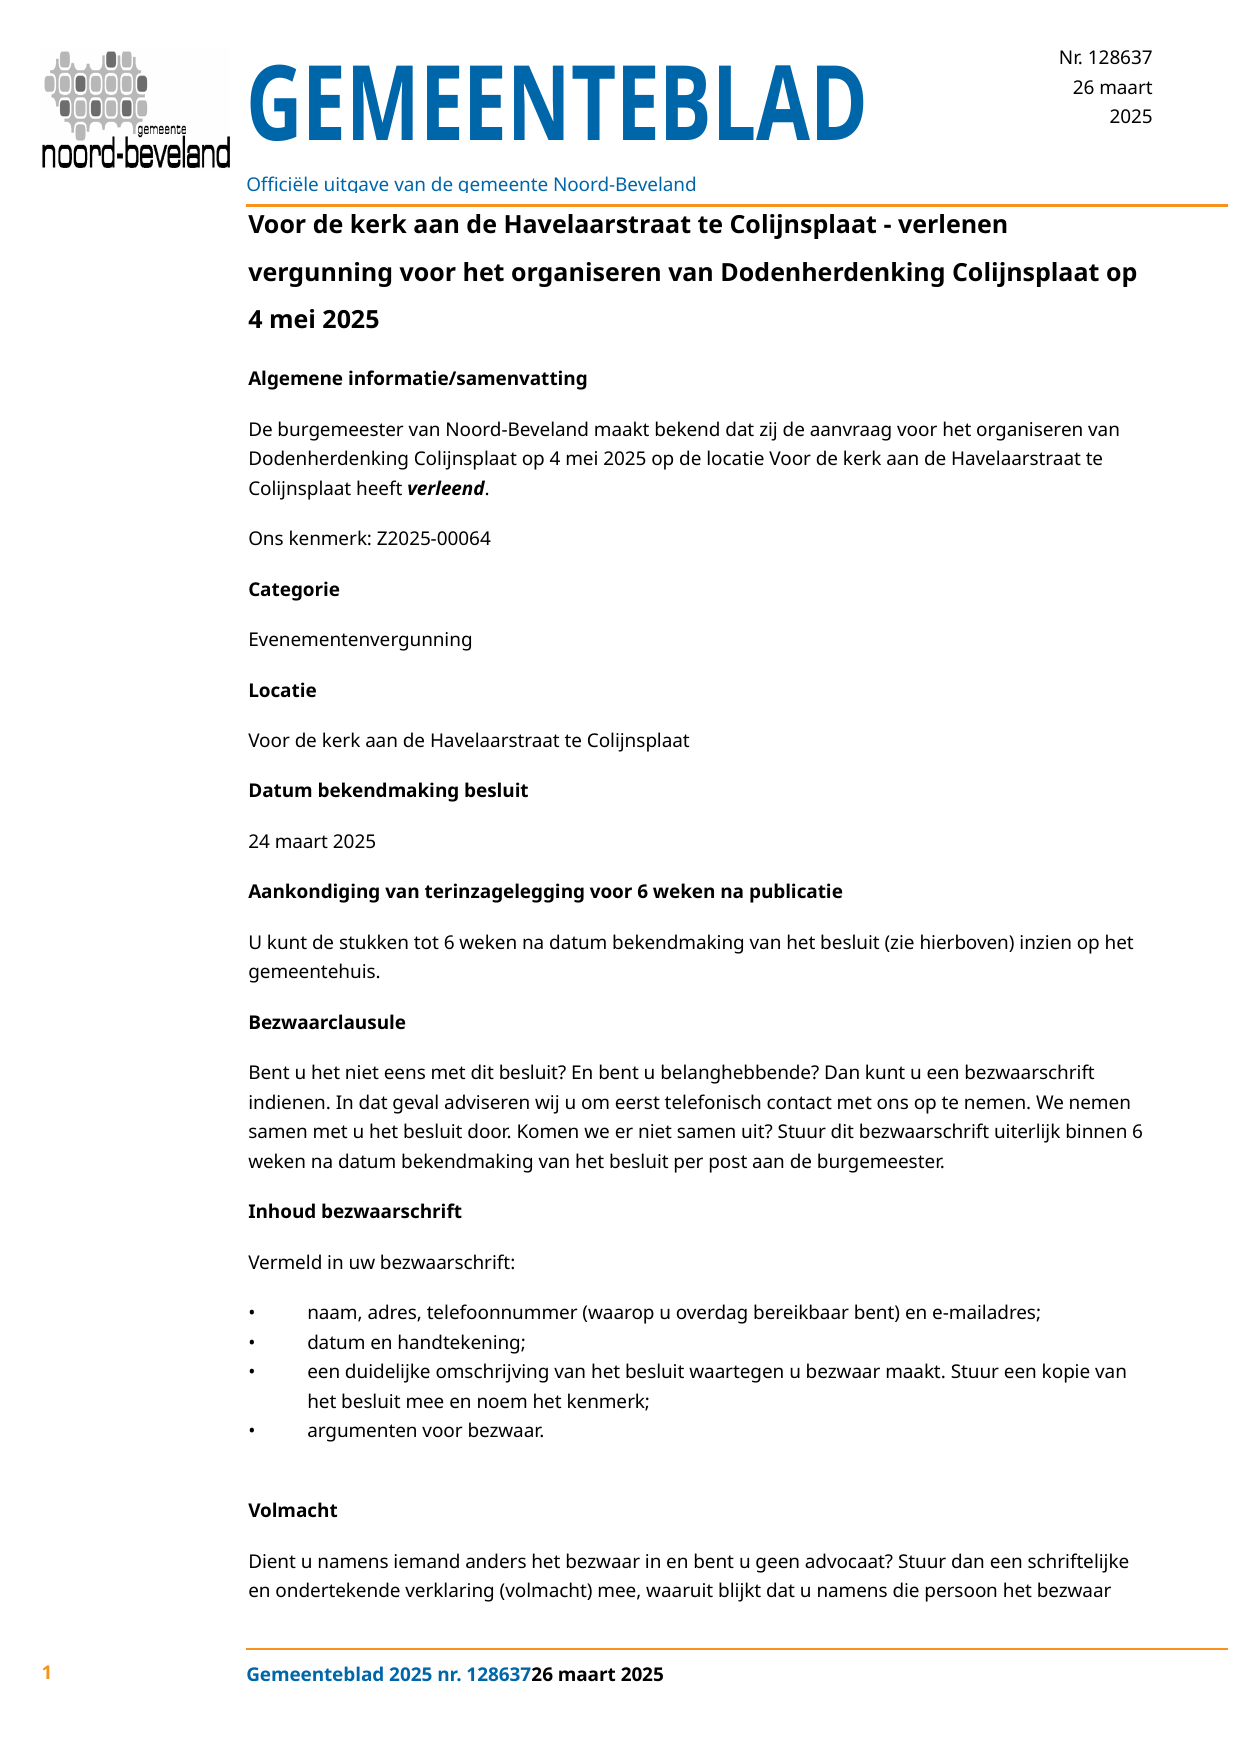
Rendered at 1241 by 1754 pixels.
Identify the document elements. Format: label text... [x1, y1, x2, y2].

text Voor de kerk aan de Havelaarstraat te Colijnsplaat - verlenen vergunning voor het organiseren van Dodenherdenking Colijnsplaat op 4 mei 2025 [248, 207, 1152, 336]
list datum en handtekening; [248, 1329, 1152, 1354]
text Locatie [248, 677, 1152, 702]
list een duidelijke omschrijving van het besluit waartegen u bezwaar maakt. Stuur een kopie van het besluit mee en noem het kenmerk; [248, 1358, 1152, 1414]
text 24 maart 2025 [248, 828, 1152, 854]
text Algemene informatie/samenvatting [248, 366, 1152, 391]
list argumenten voor bezwaar. [248, 1418, 1152, 1443]
text De burgemeester van Noord-Beveland maakt bekend dat zij de aanvraag voor het organiseren van Dodenherdenking Colijnsplaat op 4 mei 2025 op de locatie Voor de kerk aan de Havelaarstraat te Colijnsplaat heeft verleend. [248, 416, 1152, 501]
text Evenementenvergunning [248, 626, 1152, 652]
text Bezwaarclausule [248, 1009, 1152, 1034]
text Volmacht [248, 1498, 1152, 1523]
text Inhoud bezwaarschrift [248, 1198, 1152, 1224]
text Datum bekendmaking besluit [248, 778, 1152, 803]
text U kunt de stukken tot 6 weken na datum bekendmaking van het besluit (zie hierboven) inzien op het gemeentehuis. [248, 929, 1152, 984]
text Voor de kerk aan de Havelaarstraat te Colijnsplaat [248, 727, 1152, 753]
text Aankondiging van terinzagelegging voor 6 weken na publicatie [248, 878, 1152, 904]
picture [41, 47, 231, 172]
list naam, adres, telefoonnummer (waarop u overdag bereikbaar bent) en e-mailadres; [248, 1299, 1152, 1325]
text Ons kenmerk: Z2025-00064 [248, 526, 1152, 551]
text Bent u het niet eens met dit besluit? En bent u belanghebbende? Dan kunt u een bezwaarschrift indienen. In dat geval adviseren wij u om eerst telefonisch contact met ons op te nemen. We nemen samen met u het besluit door. Komen we er niet samen uit? Stuur dit bezwaarschrift uiterlijk binnen 6 weken na datum bekendmaking van het besluit per post aan de burgemeester. [248, 1059, 1152, 1174]
text Vermeld in uw bezwaarschrift: [248, 1249, 1152, 1274]
text Categorie [248, 576, 1152, 602]
text Dient u namens iemand anders het bezwaar in en bent u geen advocaat? Stuur dan een schriftelijke en ondertekende verklaring (volmacht) mee, waaruit blijkt dat u namens die persoon het bezwaar [248, 1548, 1152, 1603]
